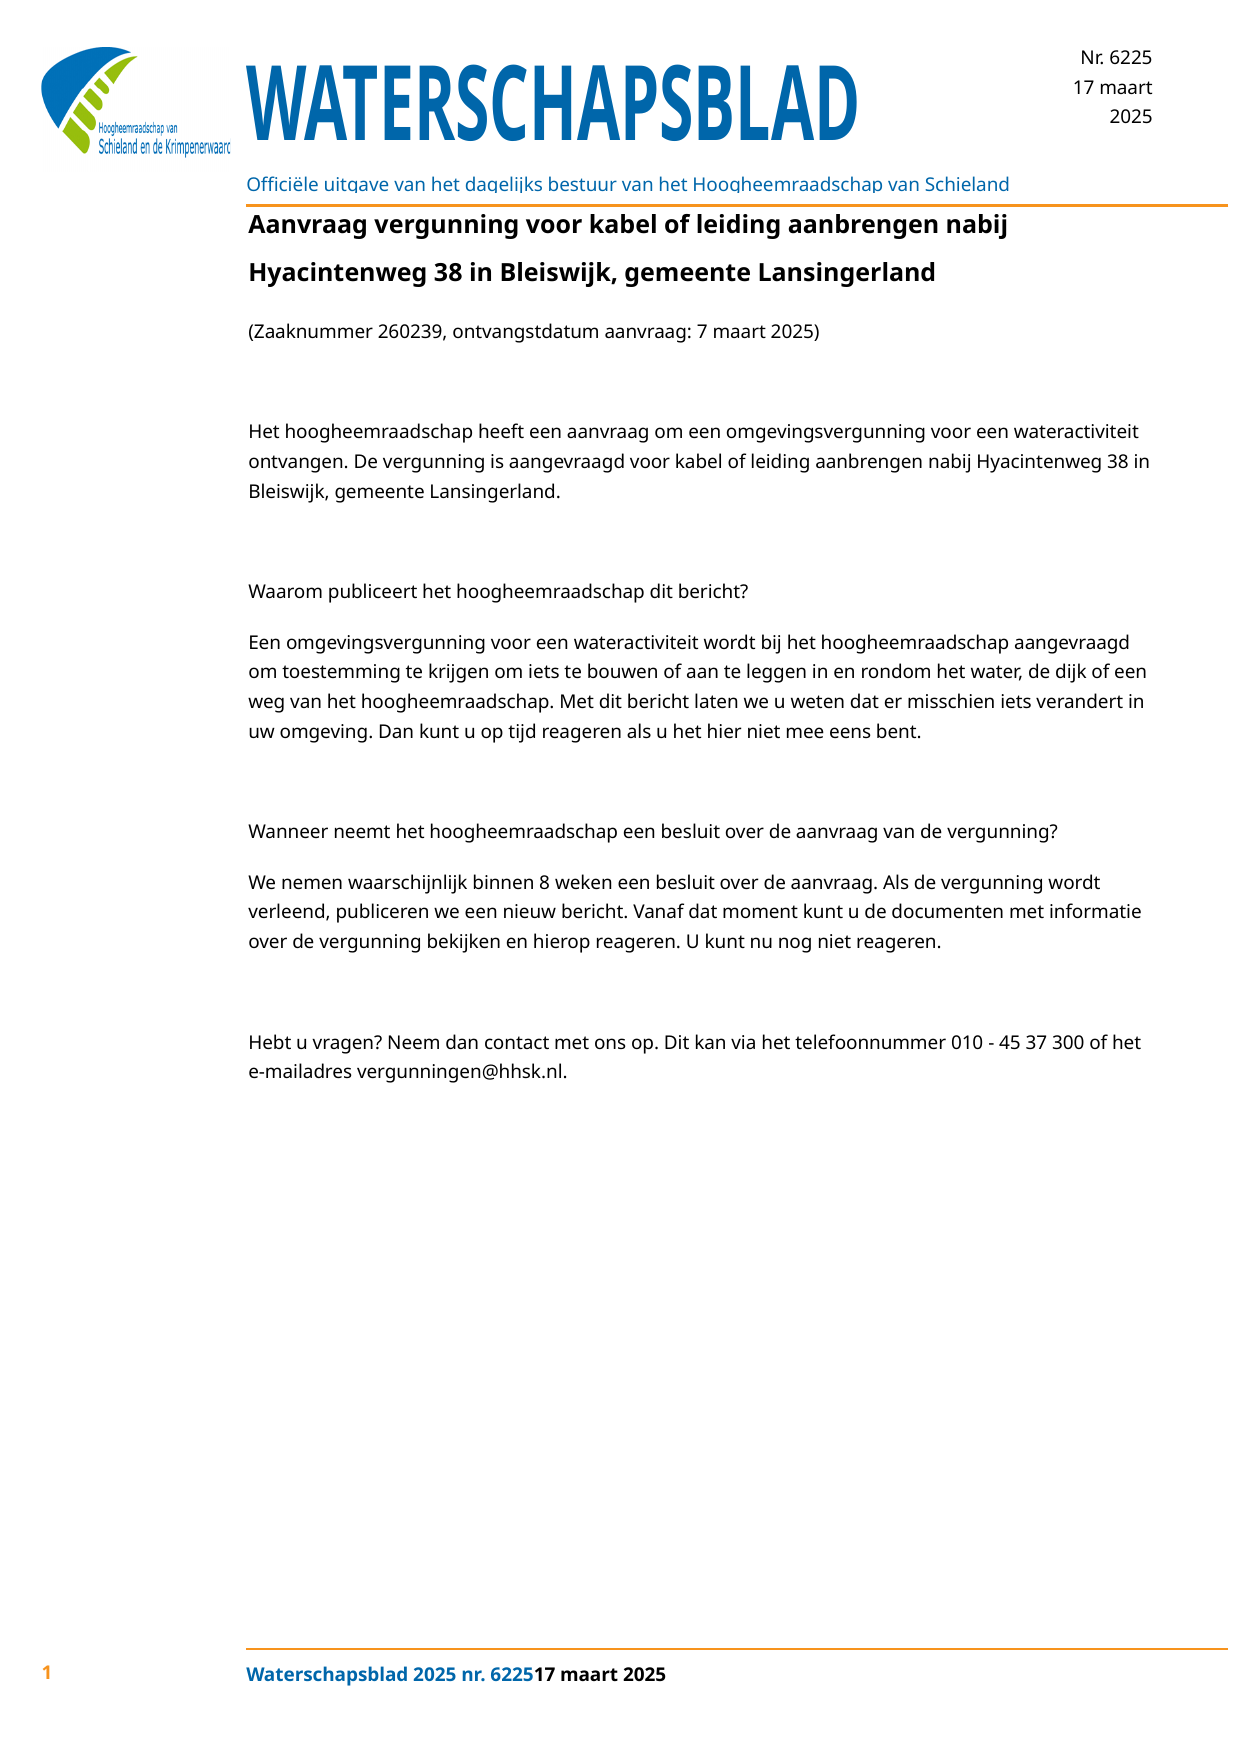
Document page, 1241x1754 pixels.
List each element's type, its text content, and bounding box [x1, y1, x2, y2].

text Een omgevingsvergunning voor een wateractiviteit wordt bij het hoogheemraadschap aangevraagd om toestemming te krijgen om iets te bouwen of aan te leggen in en rondom het water, de dijk of een weg van het hoogheemraadschap. Met dit bericht laten we u weten dat er misschien iets verandert in uw omgeving. Dan kunt u op tijd reageren als u het hier niet mee eens bent. [248, 629, 1152, 744]
text Hebt u vragen? Neem dan contact met ons op. Dit kan via het telefoonnummer 010 - 45 37 300 of het e-mailadres vergunningen@hhsk.nl. [248, 1029, 1152, 1084]
text Wanneer neemt het hoogheemraadschap een besluit over de aanvraag van de vergunning? [248, 819, 1152, 844]
text Waarom publiceert het hoogheemraadschap dit bericht? [248, 579, 1152, 604]
picture [41, 47, 231, 172]
text We nemen waarschijnlijk binnen 8 weken een besluit over de aanvraag. Als de vergunning wordt verleend, publiceren we een nieuw bericht. Vanaf dat moment kunt u de documenten met informatie over de vergunning bekijken en hierop reageren. U kunt nu nog niet reageren. [248, 869, 1152, 954]
text Het hoogheemraadschap heeft een aanvraag om een omgevingsvergunning voor een wateractiviteit ontvangen. De vergunning is aangevraagd voor kabel of leiding aanbrengen nabij Hyacintenweg 38 in Bleiswijk, gemeente Lansingerland. [248, 419, 1152, 504]
text Aanvraag vergunning voor kabel of leiding aanbrengen nabij Hyacintenweg 38 in Bleiswijk, gemeente Lansingerland [248, 207, 1152, 288]
text (Zaaknummer 260239, ontvangstdatum aanvraag: 7 maart 2025) [248, 318, 1152, 344]
